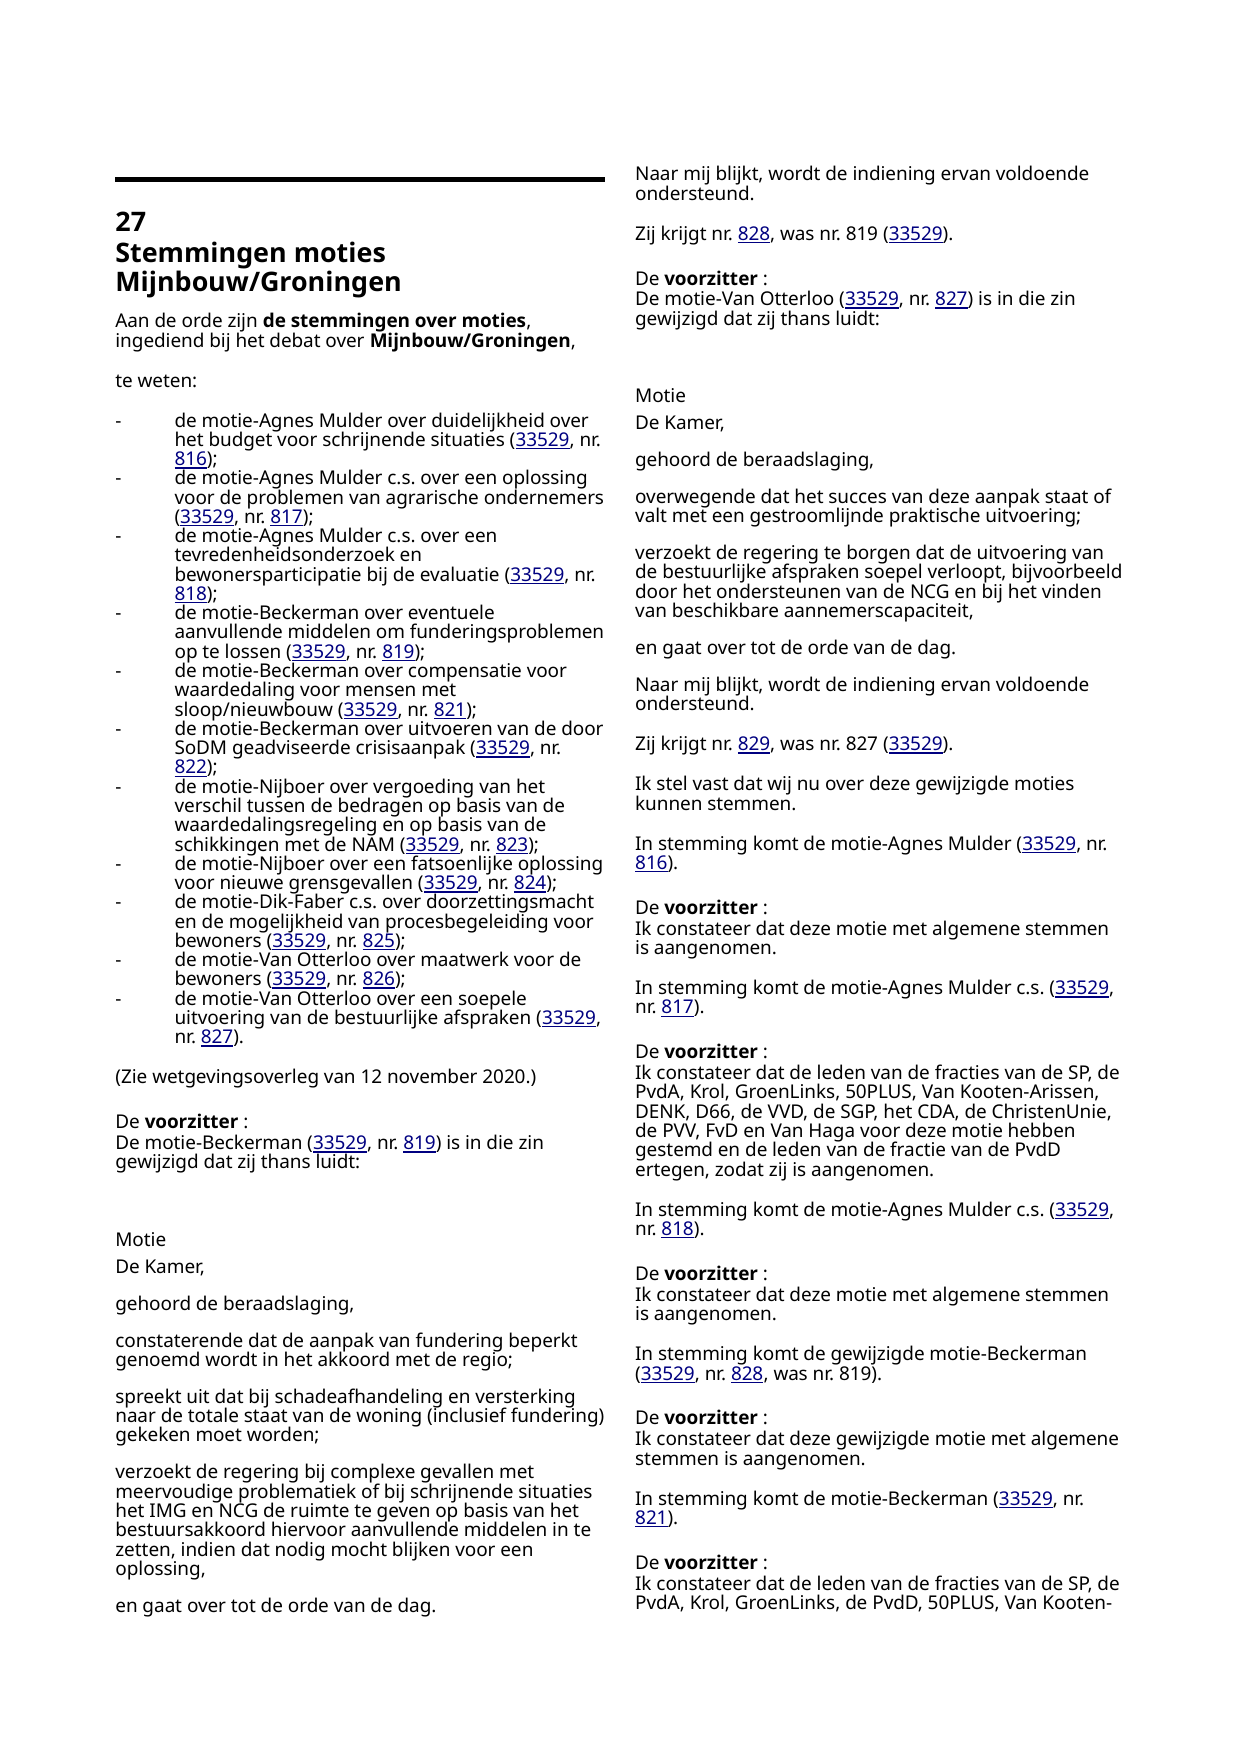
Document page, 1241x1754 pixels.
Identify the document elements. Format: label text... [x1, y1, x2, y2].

text Naar mij blijkt, wordt de indiening ervan voldoende ondersteund. [635, 676, 1125, 714]
text overwegende dat het succes van deze aanpak staat of valt met een gestroomlijnde praktische uitvoering; [635, 488, 1125, 527]
text Ik constateer dat deze motie met algemene stemmen is aangenomen. [635, 1286, 1125, 1324]
text en gaat over tot de orde van de dag. [115, 1597, 605, 1616]
text Ik constateer dat de leden van de fracties van de SP, de PvdA, Krol, GroenLinks, 50PLUS, Van Kooten-Arissen, DENK, D66, de VVD, de SGP, het CDA, de ChristenUnie, de PVV, FvD en Van Haga voor deze motie hebben gestemd en de leden van de fractie van de PvdD ertegen, zodat zij is aangenomen. [635, 1064, 1125, 1180]
text Zij krijgt nr. 828, was nr. 819 (33529). [635, 224, 1125, 244]
text Ik constateer dat de leden van de fracties van de SP, de PvdA, Krol, GroenLinks, de PvdD, 50PLUS, Van Kooten- [635, 1575, 1125, 1613]
text In stemming komt de motie-Agnes Mulder c.s. (33529, nr. 818). [635, 1201, 1125, 1239]
list de motie-Dik-Faber c.s. over doorzettingsmacht en de mogelijkheid van procesbegeleiding voor bewoners (33529, nr. 825); [115, 893, 605, 951]
text In stemming komt de gewijzigde motie-Beckerman (33529, nr. 828, was nr. 819). [635, 1345, 1125, 1384]
text Motie [115, 1226, 605, 1252]
text te weten: [115, 372, 605, 391]
list de motie-Beckerman over eventuele aanvullende middelen om funderingsproblemen op te lossen (33529, nr. 819); [115, 604, 605, 662]
text Stemmingen moties Mijnbouw/Groningen [115, 239, 605, 312]
text Ik constateer dat deze gewijzigde motie met algemene stemmen is aangenomen. [635, 1430, 1125, 1469]
text spreekt uit dat bij schadeafhandeling en versterking naar de totale staat van de woning (inclusief fundering) gekeken moet worden; [115, 1388, 605, 1446]
text gehoord de beraadslaging, [115, 1295, 605, 1314]
list de motie-Nijboer over een fatsoenlijke oplossing voor nieuwe grensgevallen (33529, nr. 824); [115, 855, 605, 893]
list de motie-Beckerman over compensatie voor waardedaling voor mensen met sloop/nieuwbouw (33529, nr. 821); [115, 662, 605, 720]
text In stemming komt de motie-Agnes Mulder (33529, nr. 816). [635, 835, 1125, 873]
list de motie-Van Otterloo over maatwerk voor de bewoners (33529, nr. 826); [115, 951, 605, 990]
text De motie-Van Otterloo (33529, nr. 827) is in die zin gewijzigd dat zij thans luidt: [635, 290, 1125, 329]
text De Kamer, [115, 1258, 605, 1277]
text constaterende dat de aanpak van fundering beperkt genoemd wordt in het akkoord met de regio; [115, 1332, 605, 1370]
list de motie-Nijboer over vergoeding van het verschil tussen de bedragen op basis van de waardedalingsregeling en op basis van de schikkingen met de NAM (33529, nr. 823); [115, 778, 605, 855]
text In stemming komt de motie-Beckerman (33529, nr. 821). [635, 1490, 1125, 1528]
list de motie-Van Otterloo over een soepele uitvoering van de bestuurlijke afspraken (33529, nr. 827). [115, 990, 605, 1047]
text Naar mij blijkt, wordt de indiening ervan voldoende ondersteund. [635, 165, 1125, 204]
text De motie-Beckerman (33529, nr. 819) is in die zin gewijzigd dat zij thans luidt: [115, 1134, 605, 1173]
text De voorzitter : [635, 1038, 1125, 1064]
text verzoekt de regering bij complexe gevallen met meervoudige problematiek of bij schrijnende situaties het IMG en NCG de ruimte te geven op basis van het bestuursakkoord hiervoor aanvullende middelen in te zetten, indien dat nodig mocht blijken voor een oplossing, [115, 1463, 605, 1579]
text De voorzitter : [635, 1404, 1125, 1430]
text Aan de orde zijn de stemmingen over moties, ingediend bij het debat over Mijnbouw/Groningen, [115, 312, 605, 351]
text De voorzitter : [635, 1260, 1125, 1286]
text (Zie wetgevingsoverleg van 12 november 2020.) [115, 1068, 605, 1087]
text 27 [115, 203, 605, 239]
list de motie-Agnes Mulder over duidelijkheid over het budget voor schrijnende situaties (33529, nr. 816); [115, 412, 605, 469]
text en gaat over tot de orde van de dag. [635, 639, 1125, 658]
list de motie-Agnes Mulder c.s. over een tevredenheidsonderzoek en bewonersparticipatie bij de evaluatie (33529, nr. 818); [115, 527, 605, 604]
list de motie-Beckerman over uitvoeren van de door SoDM geadviseerde crisisaanpak (33529, nr. 822); [115, 720, 605, 778]
list de motie-Agnes Mulder c.s. over een oplossing voor de problemen van agrarische ondernemers (33529, nr. 817); [115, 469, 605, 527]
text De Kamer, [635, 414, 1125, 433]
text Ik constateer dat deze motie met algemene stemmen is aangenomen. [635, 920, 1125, 958]
text In stemming komt de motie-Agnes Mulder c.s. (33529, nr. 817). [635, 979, 1125, 1018]
text De voorzitter : [635, 265, 1125, 290]
text gehoord de beraadslaging, [635, 451, 1125, 470]
text De voorzitter : [635, 1549, 1125, 1575]
text Motie [635, 382, 1125, 408]
text De voorzitter : [635, 894, 1125, 920]
text De voorzitter : [115, 1108, 605, 1134]
text Zij krijgt nr. 829, was nr. 827 (33529). [635, 735, 1125, 754]
text Ik stel vast dat wij nu over deze gewijzigde moties kunnen stemmen. [635, 775, 1125, 814]
text verzoekt de regering te borgen dat de uitvoering van de bestuurlijke afspraken soepel verloopt, bijvoorbeeld door het ondersteunen van de NCG en bij het vinden van beschikbare aannemerscapaciteit, [635, 544, 1125, 621]
